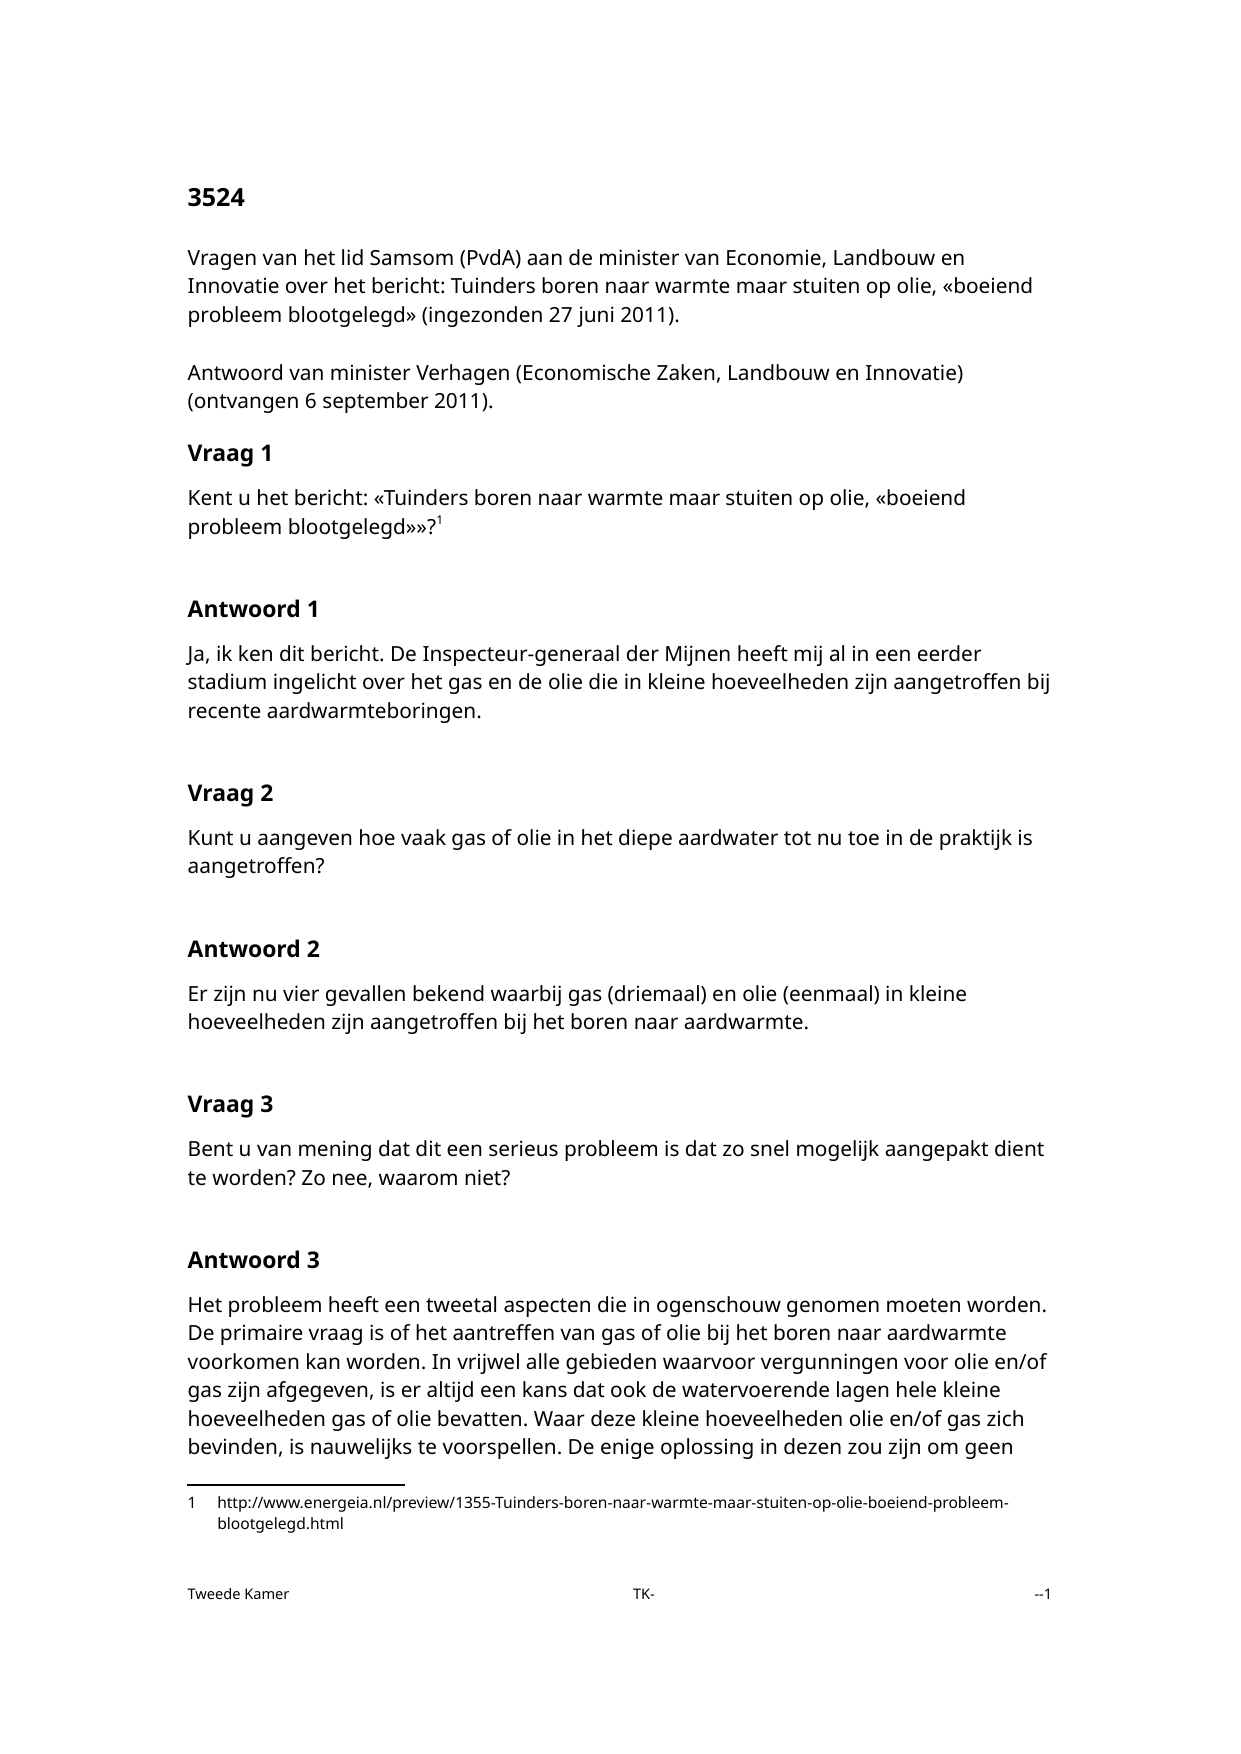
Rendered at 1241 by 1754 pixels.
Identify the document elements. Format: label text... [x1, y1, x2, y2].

text Er zijn nu vier gevallen bekend waarbij gas (driemaal) en olie (eenmaal) in kleine hoeveelheden zijn aangetroffen bij het boren naar aardwarmte. [187, 979, 1053, 1036]
text Het probleem heeft een tweetal aspecten die in ogenschouw genomen moeten worden. De primaire vraag is of het aantreffen van gas of olie bij het boren naar aardwarmte voorkomen kan worden. In vrijwel alle gebieden waarvoor vergunningen voor olie en/of gas zijn afgegeven, is er altijd een kans dat ook de watervoerende lagen hele kleine hoeveelheden gas of olie bevatten. Waar deze kleine hoeveelheden olie en/of gas zich bevinden, is nauwelijks te voorspellen. De enige oplossing in dezen zou zijn om geen [187, 1290, 1053, 1461]
subtitle Antwoord 3 [187, 1244, 1053, 1275]
subtitle Vraag 1 [187, 437, 1053, 468]
subtitle Vraag 2 [187, 777, 1053, 808]
text http://www.energeia.nl/preview/1355-Tuinders-boren-naar-warmte-maar-stuiten-op-olie-boeiend-probleem-blootgelegd.html [187, 1477, 1053, 1534]
subtitle Antwoord 2 [187, 932, 1053, 964]
subtitle Vraag 3 [187, 1088, 1053, 1119]
text Kent u het bericht: «Tuinders boren naar warmte maar stuiten op olie, «boeiend probleem blootgelegd»»? [187, 483, 1053, 540]
text Vragen van het lid Samsom (PvdA) aan de minister van Economie, Landbouw en Innovatie over het bericht: Tuinders boren naar warmte maar stuiten op olie, «boeiend probleem blootgelegd» (ingezonden 27 juni 2011). [187, 243, 1053, 328]
text Ja, ik ken dit bericht. De Inspecteur-generaal der Mijnen heeft mij al in een eerder stadium ingelicht over het gas en de olie die in kleine hoeveelheden zijn aangetroffen bij recente aardwarmteboringen. [187, 639, 1053, 724]
subtitle Antwoord 1 [187, 593, 1053, 624]
text Kunt u aangeven hoe vaak gas of olie in het diepe aardwater tot nu toe in de praktijk is aangetroffen? [187, 823, 1053, 880]
text Bent u van mening dat dit een serieus probleem is dat zo snel mogelijk aangepakt dient te worden? Zo nee, waarom niet? [187, 1134, 1053, 1191]
text 3524 [187, 179, 1053, 213]
text Antwoord van minister Verhagen (Economische Zaken, Landbouw en Innovatie) (ontvangen 6 september 2011). [187, 358, 1053, 415]
